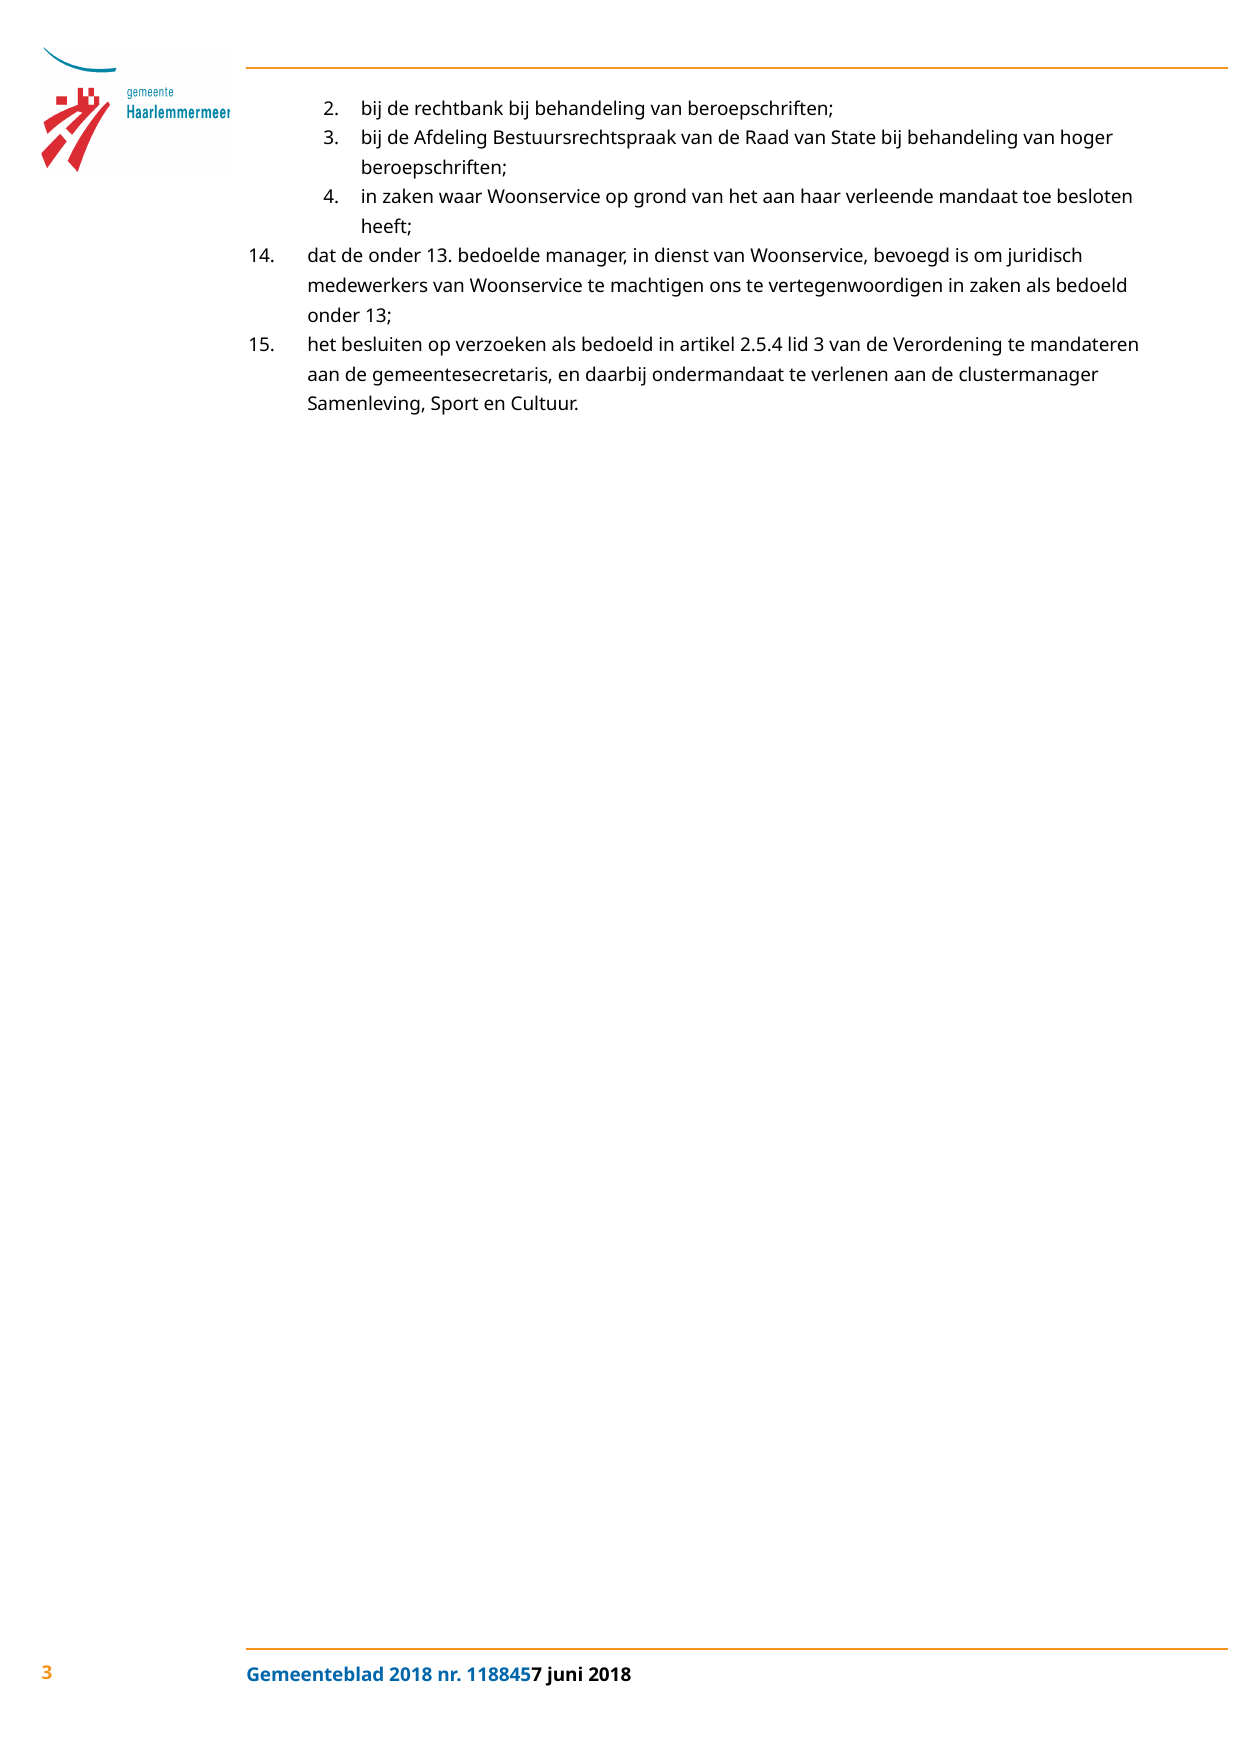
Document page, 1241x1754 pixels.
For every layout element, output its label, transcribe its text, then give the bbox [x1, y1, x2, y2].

list bij de rechtbank bij behandeling van beroepschriften; [323, 95, 1152, 121]
list bij de Afdeling Bestuursrechtspraak van de Raad van State bij behandeling van hoger beroepschriften; [323, 124, 1152, 180]
list dat de onder 13. bedoelde manager, in dienst van Woonservice, bevoegd is om juridisch medewerkers van Woonservice te machtigen ons te vertegenwoordigen in zaken als bedoeld onder 13; [248, 243, 1152, 328]
list het besluiten op verzoeken als bedoeld in artikel 2.5.4 lid 3 van de Verordening te mandateren aan de gemeentesecretaris, en daarbij ondermandaat te verlenen aan de clustermanager Samenleving, Sport en Cultuur. [248, 331, 1152, 416]
list in zaken waar Woonservice op grond van het aan haar verleende mandaat toe besloten heeft; [323, 183, 1152, 239]
picture [41, 47, 231, 172]
